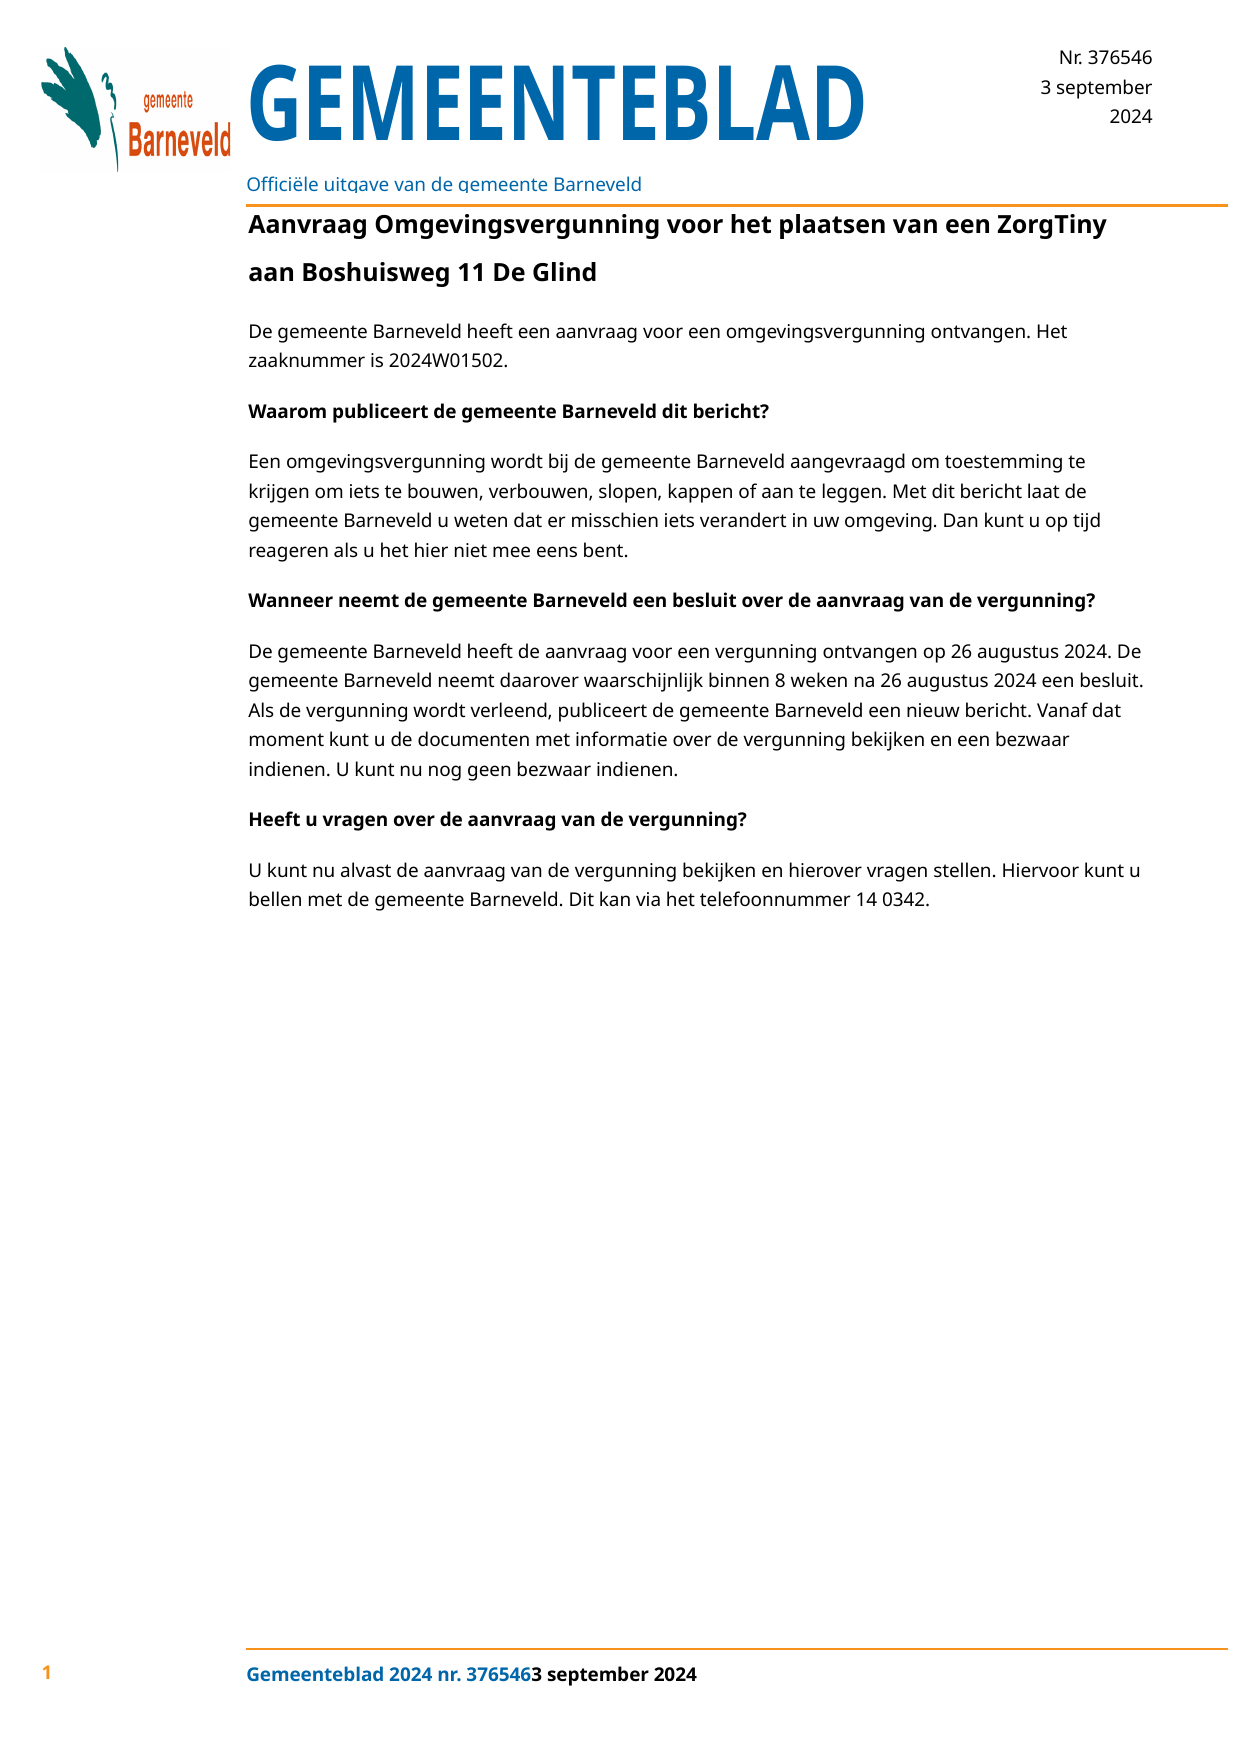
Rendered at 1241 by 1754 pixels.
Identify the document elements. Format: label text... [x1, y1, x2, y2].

text U kunt nu alvast de aanvraag van de vergunning bekijken en hierover vragen stellen. Hiervoor kunt u bellen met de gemeente Barneveld. Dit kan via het telefoonnummer 14 0342. [248, 857, 1152, 912]
text Heeft u vragen over de aanvraag van de vergunning? [248, 807, 1152, 832]
picture [41, 47, 231, 172]
text Waarom publiceert de gemeente Barneveld dit bericht? [248, 398, 1152, 424]
text Een omgevingsvergunning wordt bij de gemeente Barneveld aangevraagd om toestemming te krijgen om iets te bouwen, verbouwen, slopen, kappen of aan te leggen. Met dit bericht laat de gemeente Barneveld u weten dat er misschien iets verandert in uw omgeving. Dan kunt u op tijd reageren als u het hier niet mee eens bent. [248, 448, 1152, 563]
text Aanvraag Omgevingsvergunning voor het plaatsen van een ZorgTiny aan Boshuisweg 11 De Glind [248, 207, 1152, 288]
text De gemeente Barneveld heeft de aanvraag voor een vergunning ontvangen op 26 augustus 2024. De gemeente Barneveld neemt daarover waarschijnlijk binnen 8 weken na 26 augustus 2024 een besluit. Als de vergunning wordt verleend, publiceert de gemeente Barneveld een nieuw bericht. Vanaf dat moment kunt u de documenten met informatie over de vergunning bekijken en een bezwaar indienen. U kunt nu nog geen bezwaar indienen. [248, 638, 1152, 782]
text Wanneer neemt de gemeente Barneveld een besluit over de aanvraag van de vergunning? [248, 587, 1152, 613]
text De gemeente Barneveld heeft een aanvraag voor een omgevingsvergunning ontvangen. Het zaaknummer is 2024W01502. [248, 318, 1152, 373]
